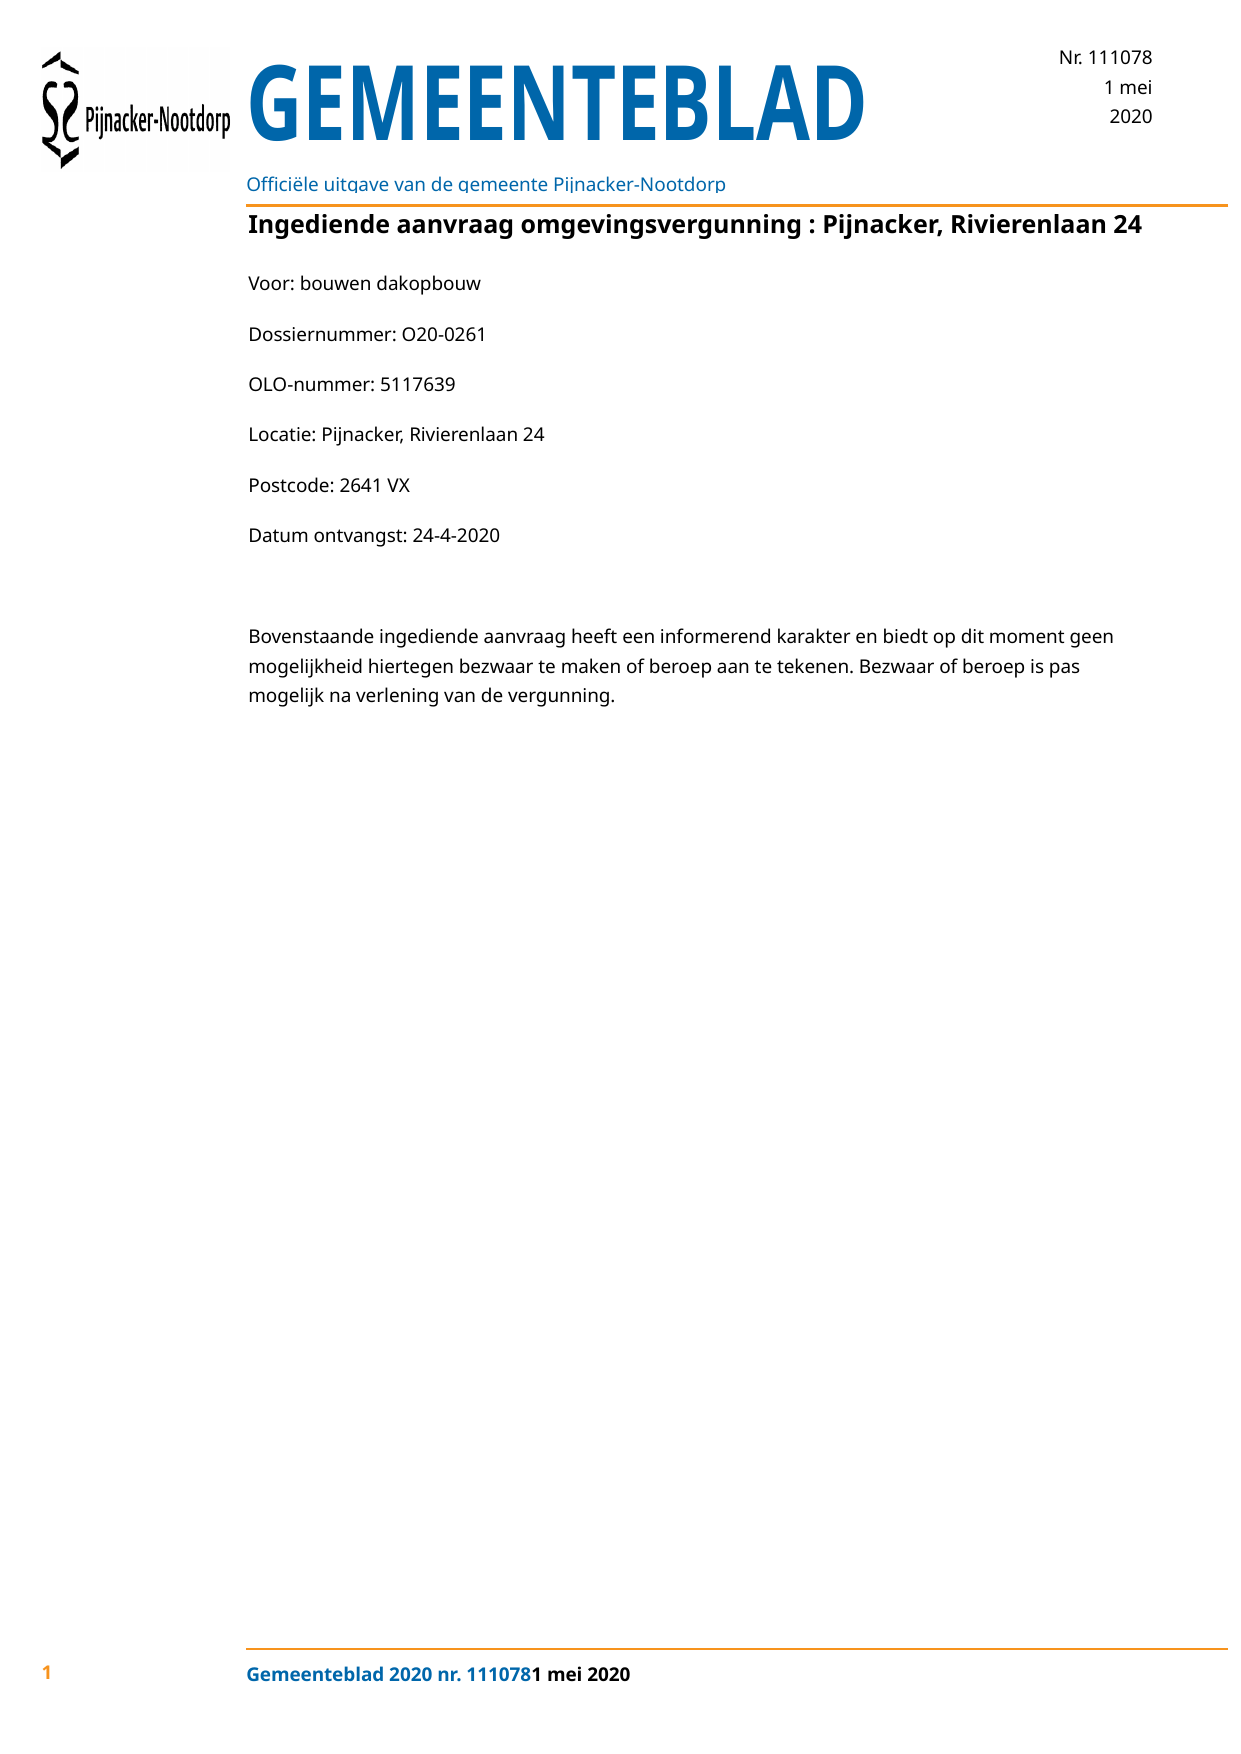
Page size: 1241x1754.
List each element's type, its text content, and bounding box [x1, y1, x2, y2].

text Locatie: Pijnacker, Rivierenlaan 24 [248, 422, 1152, 447]
picture [41, 47, 231, 172]
text Voor: bouwen dakopbouw [248, 270, 1152, 296]
text Bovenstaande ingediende aanvraag heeft een informerend karakter en biedt op dit moment geen mogelijkheid hiertegen bezwaar te maken of beroep aan te tekenen. Bezwaar of beroep is pas mogelijk na verlening van de vergunning. [248, 623, 1152, 708]
text Postcode: 2641 VX [248, 472, 1152, 498]
text Datum ontvangst: 24-4-2020 [248, 522, 1152, 548]
text Ingediende aanvraag omgevingsvergunning : Pijnacker, Rivierenlaan 24 [248, 207, 1152, 241]
text OLO-nummer: 5117639 [248, 371, 1152, 397]
text Dossiernummer: O20-0261 [248, 321, 1152, 346]
